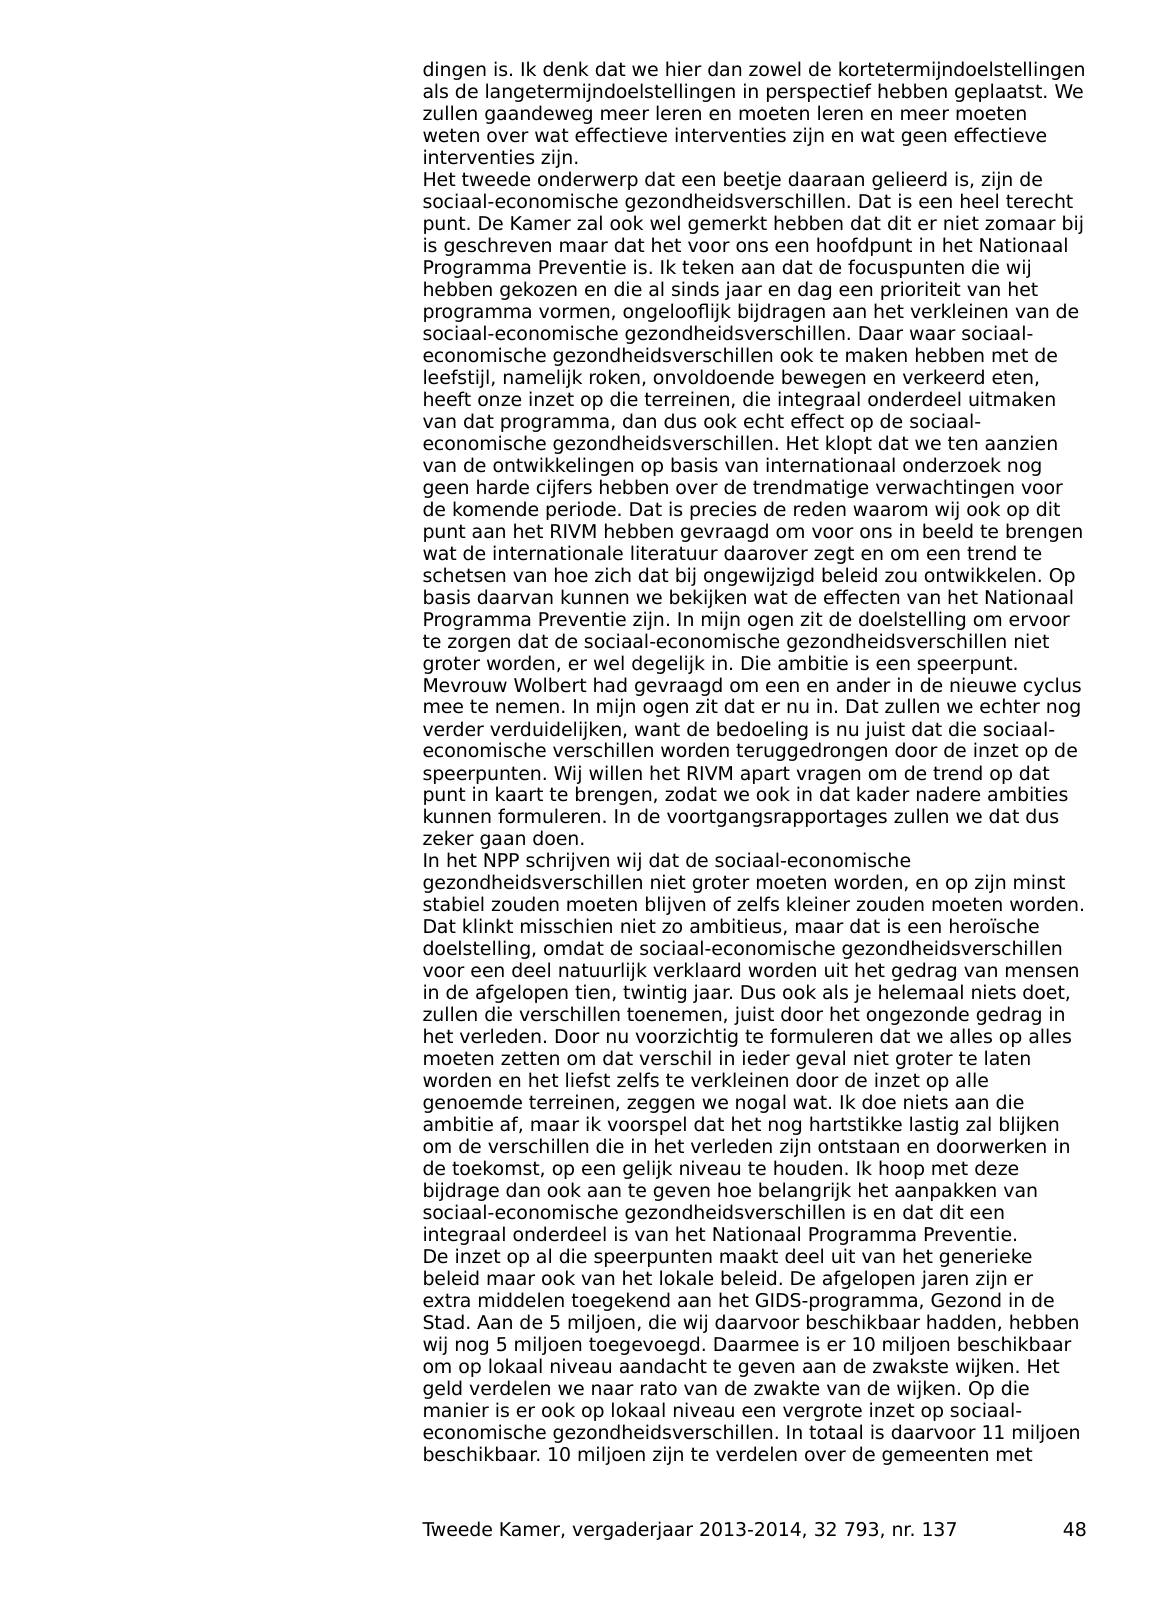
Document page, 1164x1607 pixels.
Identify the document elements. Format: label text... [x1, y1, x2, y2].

text In het NPP schrijven wij dat de sociaal-economische gezondheidsverschillen niet groter moeten worden, en op zijn minst stabiel zouden moeten blijven of zelfs kleiner zouden moeten worden. Dat klinkt misschien niet zo ambitieus, maar dat is een heroïsche doelstelling, omdat de sociaal-economische gezondheidsverschillen voor een deel natuurlijk verklaard worden uit het gedrag van mensen in de afgelopen tien, twintig jaar. Dus ook als je helemaal niets doet, zullen die verschillen toenemen, juist door het ongezonde gedrag in het verleden. Door nu voorzichtig te formuleren dat we alles op alles moeten zetten om dat verschil in ieder geval niet groter te laten worden en het liefst zelfs te verkleinen door de inzet op alle genoemde terreinen, zeggen we nogal wat. Ik doe niets aan die ambitie af, maar ik voorspel dat het nog hartstikke lastig zal blijken om de verschillen die in het verleden zijn ontstaan en doorwerken in de toekomst, op een gelijk niveau te houden. Ik hoop met deze bijdrage dan ook aan te geven hoe belangrijk het aanpakken van sociaal-economische gezondheidsverschillen is en dat dit een integraal onderdeel is van het Nationaal Programma Preventie. [422, 850, 1087, 1246]
text Het tweede onderwerp dat een beetje daaraan gelieerd is, zijn de sociaal-economische gezondheidsverschillen. Dat is een heel terecht punt. De Kamer zal ook wel gemerkt hebben dat dit er niet zomaar bij is geschreven maar dat het voor ons een hoofdpunt in het Nationaal Programma Preventie is. Ik teken aan dat de focuspunten die wij hebben gekozen en die al sinds jaar en dag een prioriteit van het programma vormen, ongelooflijk bijdragen aan het verkleinen van de sociaal-economische gezondheidsverschillen. Daar waar sociaal-economische gezondheidsverschillen ook te maken hebben met de leefstijl, namelijk roken, onvoldoende bewegen en verkeerd eten, heeft onze inzet op die terreinen, die integraal onderdeel uitmaken van dat programma, dan dus ook echt effect op de sociaal-economische gezondheidsverschillen. Het klopt dat we ten aanzien van de ontwikkelingen op basis van internationaal onderzoek nog geen harde cijfers hebben over de trendmatige verwachtingen voor de komende periode. Dat is precies de reden waarom wij ook op dit punt aan het RIVM hebben gevraagd om voor ons in beeld te brengen wat de internationale literatuur daarover zegt en om een trend te schetsen van hoe zich dat bij ongewijzigd beleid zou ontwikkelen. Op basis daarvan kunnen we bekijken wat de effecten van het Nationaal Programma Preventie zijn. In mijn ogen zit de doelstelling om ervoor te zorgen dat de sociaal-economische gezondheidsverschillen niet groter worden, er wel degelijk in. Die ambitie is een speerpunt. [422, 169, 1087, 674]
text De inzet op al die speerpunten maakt deel uit van het generieke beleid maar ook van het lokale beleid. De afgelopen jaren zijn er extra middelen toegekend aan het GIDS-programma, Gezond in de Stad. Aan de 5 miljoen, die wij daarvoor beschikbaar hadden, hebben wij nog 5 miljoen toegevoegd. Daarmee is er 10 miljoen beschikbaar om op lokaal niveau aandacht te geven aan de zwakste wijken. Het geld verdelen we naar rato van de zwakte van de wijken. Op die manier is er ook op lokaal niveau een vergrote inzet op sociaal-economische gezondheidsverschillen. In totaal is daarvoor 11 miljoen beschikbaar. 10 miljoen zijn te verdelen over de gemeenten met [422, 1246, 1087, 1466]
text Mevrouw Wolbert had gevraagd om een en ander in de nieuwe cyclus mee te nemen. In mijn ogen zit dat er nu in. Dat zullen we echter nog verder verduidelijken, want de bedoeling is nu juist dat die sociaal-economische verschillen worden teruggedrongen door de inzet op de speerpunten. Wij willen het RIVM apart vragen om de trend op dat punt in kaart te brengen, zodat we ook in dat kader nadere ambities kunnen formuleren. In de voortgangsrapportages zullen we dat dus zeker gaan doen. [422, 674, 1087, 850]
text dingen is. Ik denk dat we hier dan zowel de kortetermijndoelstellingen als de langetermijndoelstellingen in perspectief hebben geplaatst. We zullen gaandeweg meer leren en moeten leren en meer moeten weten over wat effectieve interventies zijn en wat geen effectieve interventies zijn. [422, 59, 1087, 169]
